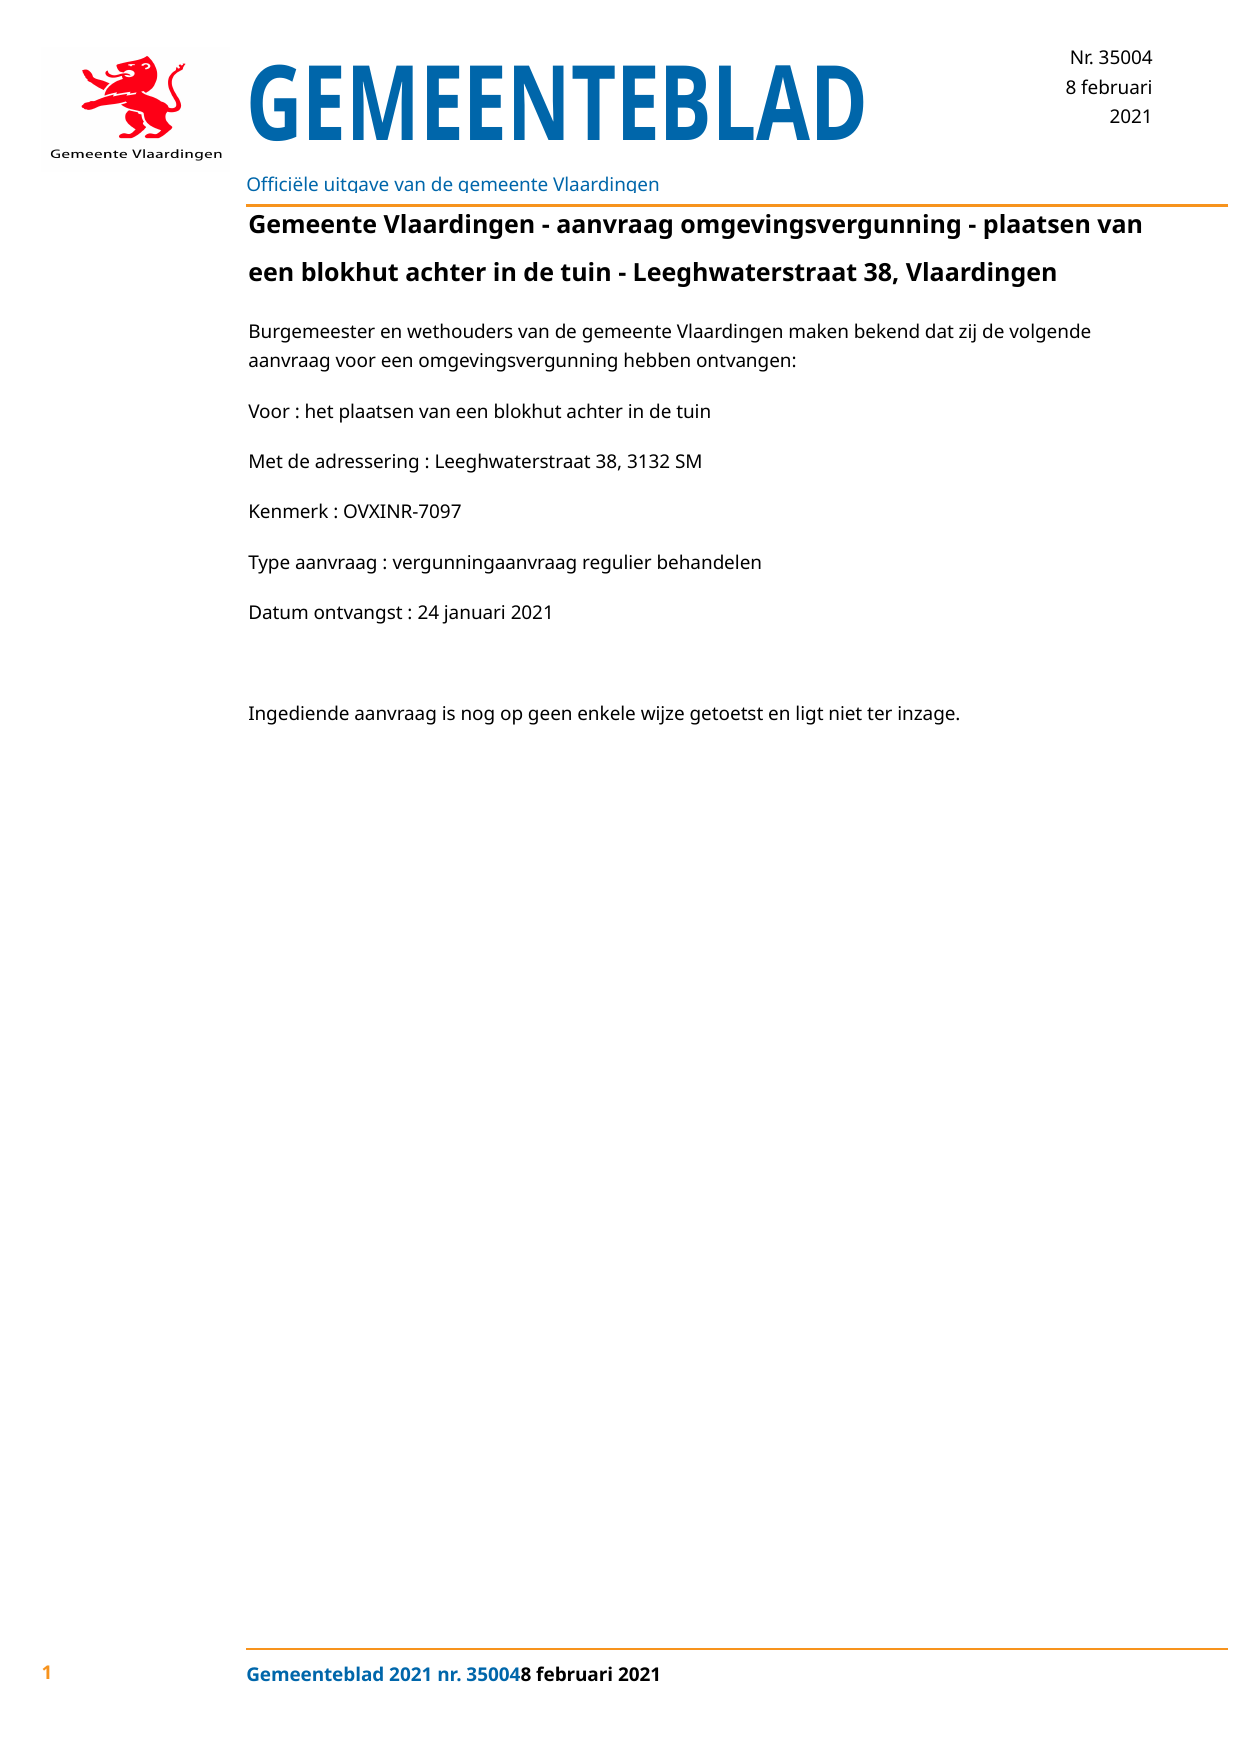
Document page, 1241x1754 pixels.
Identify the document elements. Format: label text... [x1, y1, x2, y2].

text Ingediende aanvraag is nog op geen enkele wijze getoetst en ligt niet ter inzage. [248, 700, 1152, 726]
text Kenmerk : OVXINR-7097 [248, 499, 1152, 524]
text Burgemeester en wethouders van de gemeente Vlaardingen maken bekend dat zij de volgende aanvraag voor een omgevingsvergunning hebben ontvangen: [248, 318, 1152, 373]
text Voor : het plaatsen van een blokhut achter in de tuin [248, 398, 1152, 424]
text Gemeente Vlaardingen - aanvraag omgevingsvergunning - plaatsen van een blokhut achter in de tuin - Leeghwaterstraat 38, Vlaardingen [248, 207, 1152, 288]
text Type aanvraag : vergunningaanvraag regulier behandelen [248, 549, 1152, 575]
text Datum ontvangst : 24 januari 2021 [248, 599, 1152, 625]
text Met de adressering : Leeghwaterstraat 38, 3132 SM [248, 448, 1152, 474]
picture [41, 47, 231, 172]
